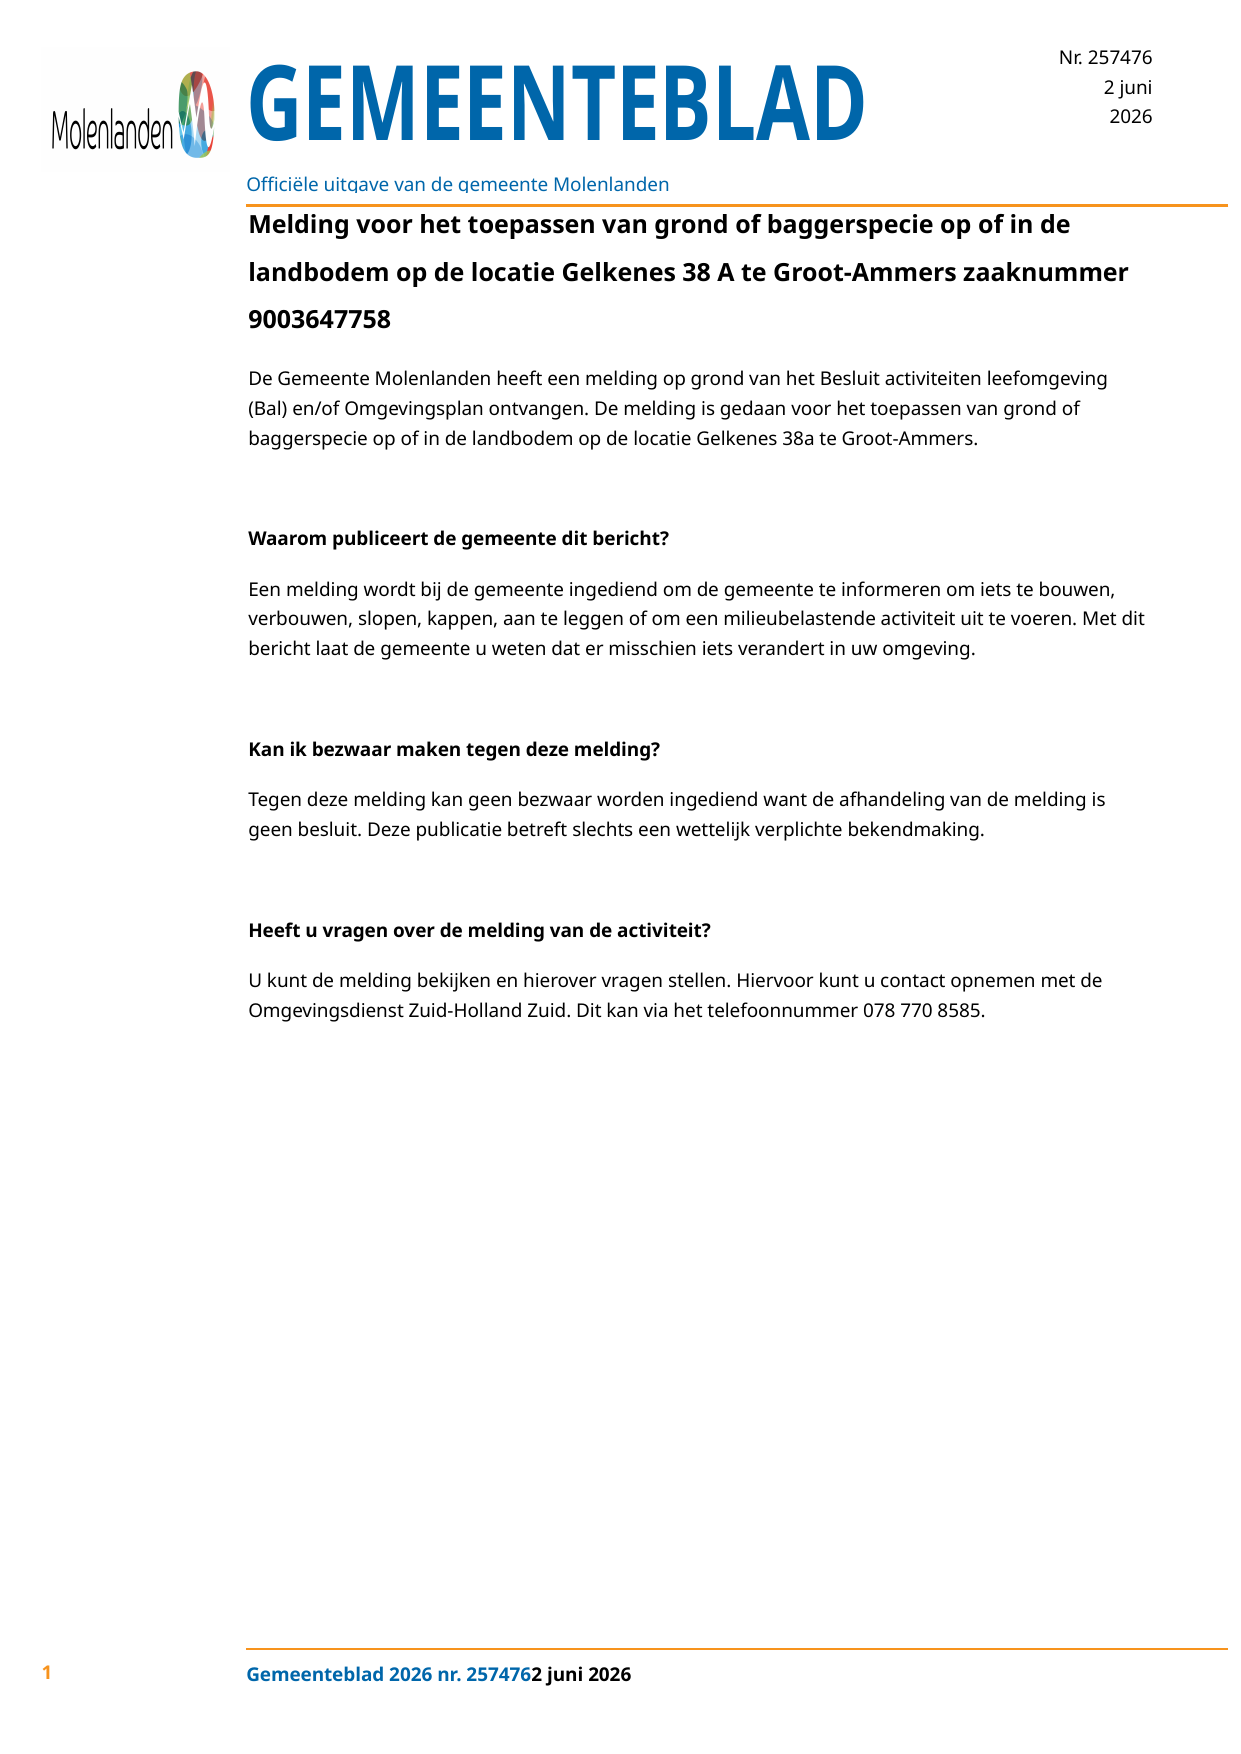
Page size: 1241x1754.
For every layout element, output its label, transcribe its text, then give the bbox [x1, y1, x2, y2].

picture [41, 47, 231, 172]
text Melding voor het toepassen van grond of baggerspecie op of in de landbodem op de locatie Gelkenes 38 A te Groot-Ammers zaaknummer 9003647758 [248, 207, 1152, 336]
text Kan ik bezwaar maken tegen deze melding? [248, 736, 1152, 762]
text Heeft u vragen over de melding van de activiteit? [248, 917, 1152, 942]
text U kunt de melding bekijken en hierover vragen stellen. Hiervoor kunt u contact opnemen met de Omgevingsdienst Zuid-Holland Zuid. Dit kan via het telefoonnummer 078 770 8585. [248, 967, 1152, 1022]
text Tegen deze melding kan geen bezwaar worden ingediend want de afhandeling van de melding is geen besluit. Deze publicatie betreft slechts een wettelijk verplichte bekendmaking. [248, 786, 1152, 842]
text De Gemeente Molenlanden heeft een melding op grond van het Besluit activiteiten leefomgeving (Bal) en/of Omgevingsplan ontvangen. De melding is gedaan voor het toepassen van grond of baggerspecie op of in de landbodem op de locatie Gelkenes 38a te Groot-Ammers. [248, 366, 1152, 450]
text Een melding wordt bij de gemeente ingediend om de gemeente te informeren om iets te bouwen, verbouwen, slopen, kappen, aan te leggen of om een milieubelastende activiteit uit te voeren. Met dit bericht laat de gemeente u weten dat er misschien iets verandert in uw omgeving. [248, 576, 1152, 661]
text Waarom publiceert de gemeente dit bericht? [248, 526, 1152, 551]
